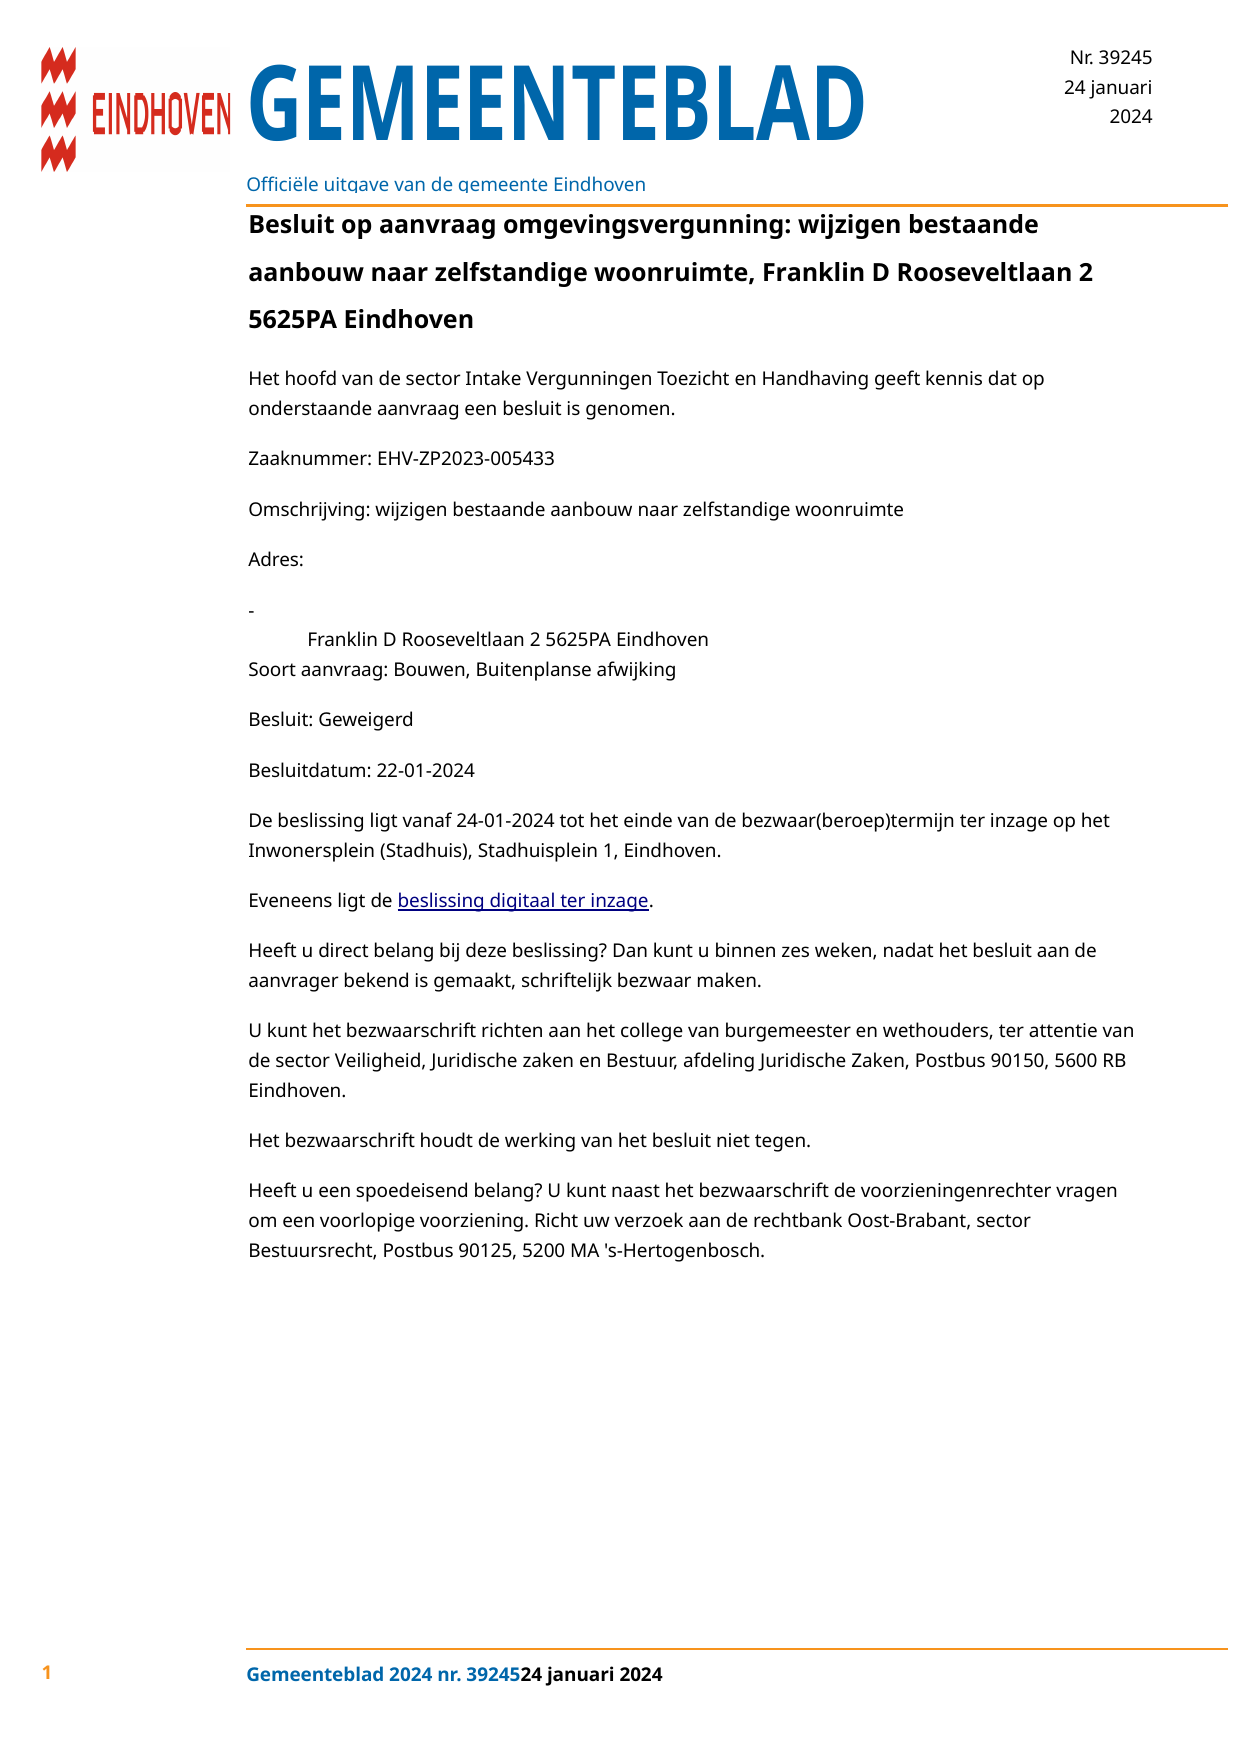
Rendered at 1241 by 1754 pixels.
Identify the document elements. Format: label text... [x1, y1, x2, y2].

text Besluit: Geweigerd [248, 706, 1152, 732]
text U kunt het bezwaarschrift richten aan het college van burgemeester en wethouders, ter attentie van de sector Veiligheid, Juridische zaken en Bestuur, afdeling Juridische Zaken, Postbus 90150, 5600 RB Eindhoven. [248, 1018, 1152, 1102]
text Heeft u een spoedeisend belang? U kunt naast het bezwaarschrift de voorzieningenrechter vragen om een voorlopige voorziening. Richt uw verzoek aan de rechtbank Oost-Brabant, sector Bestuursrecht, Postbus 90125, 5200 MA 's-Hertogenbosch. [248, 1178, 1152, 1262]
text Het hoofd van de sector Intake Vergunningen Toezicht en Handhaving geeft kennis dat op onderstaande aanvraag een besluit is genomen. [248, 366, 1152, 421]
list Franklin D Rooseveltlaan 2 5625PA Eindhoven [248, 626, 1152, 652]
text Heeft u direct belang bij deze beslissing? Dan kunt u binnen zes weken, nadat het besluit aan de aanvrager bekend is gemaakt, schriftelijk bezwaar maken. [248, 938, 1152, 993]
text Het bezwaarschrift houdt de werking van het besluit niet tegen. [248, 1127, 1152, 1153]
picture [41, 47, 231, 172]
text Soort aanvraag: Bouwen, Buitenplanse afwijking [248, 656, 1152, 682]
text Besluit op aanvraag omgevingsvergunning: wijzigen bestaande aanbouw naar zelfstandige woonruimte, Franklin D Rooseveltlaan 2 5625PA Eindhoven [248, 207, 1152, 336]
text Eveneens ligt de beslissing digitaal ter inzage. [248, 887, 1152, 913]
text Adres: [248, 546, 1152, 572]
text Besluitdatum: 22-01-2024 [248, 757, 1152, 782]
text Omschrijving: wijzigen bestaande aanbouw naar zelfstandige woonruimte [248, 496, 1152, 522]
text Zaaknummer: EHV-ZP2023-005433 [248, 446, 1152, 471]
text De beslissing ligt vanaf 24-01-2024 tot het einde van de bezwaar(beroep)termijn ter inzage op het Inwonersplein (Stadhuis), Stadhuisplein 1, Eindhoven. [248, 807, 1152, 862]
